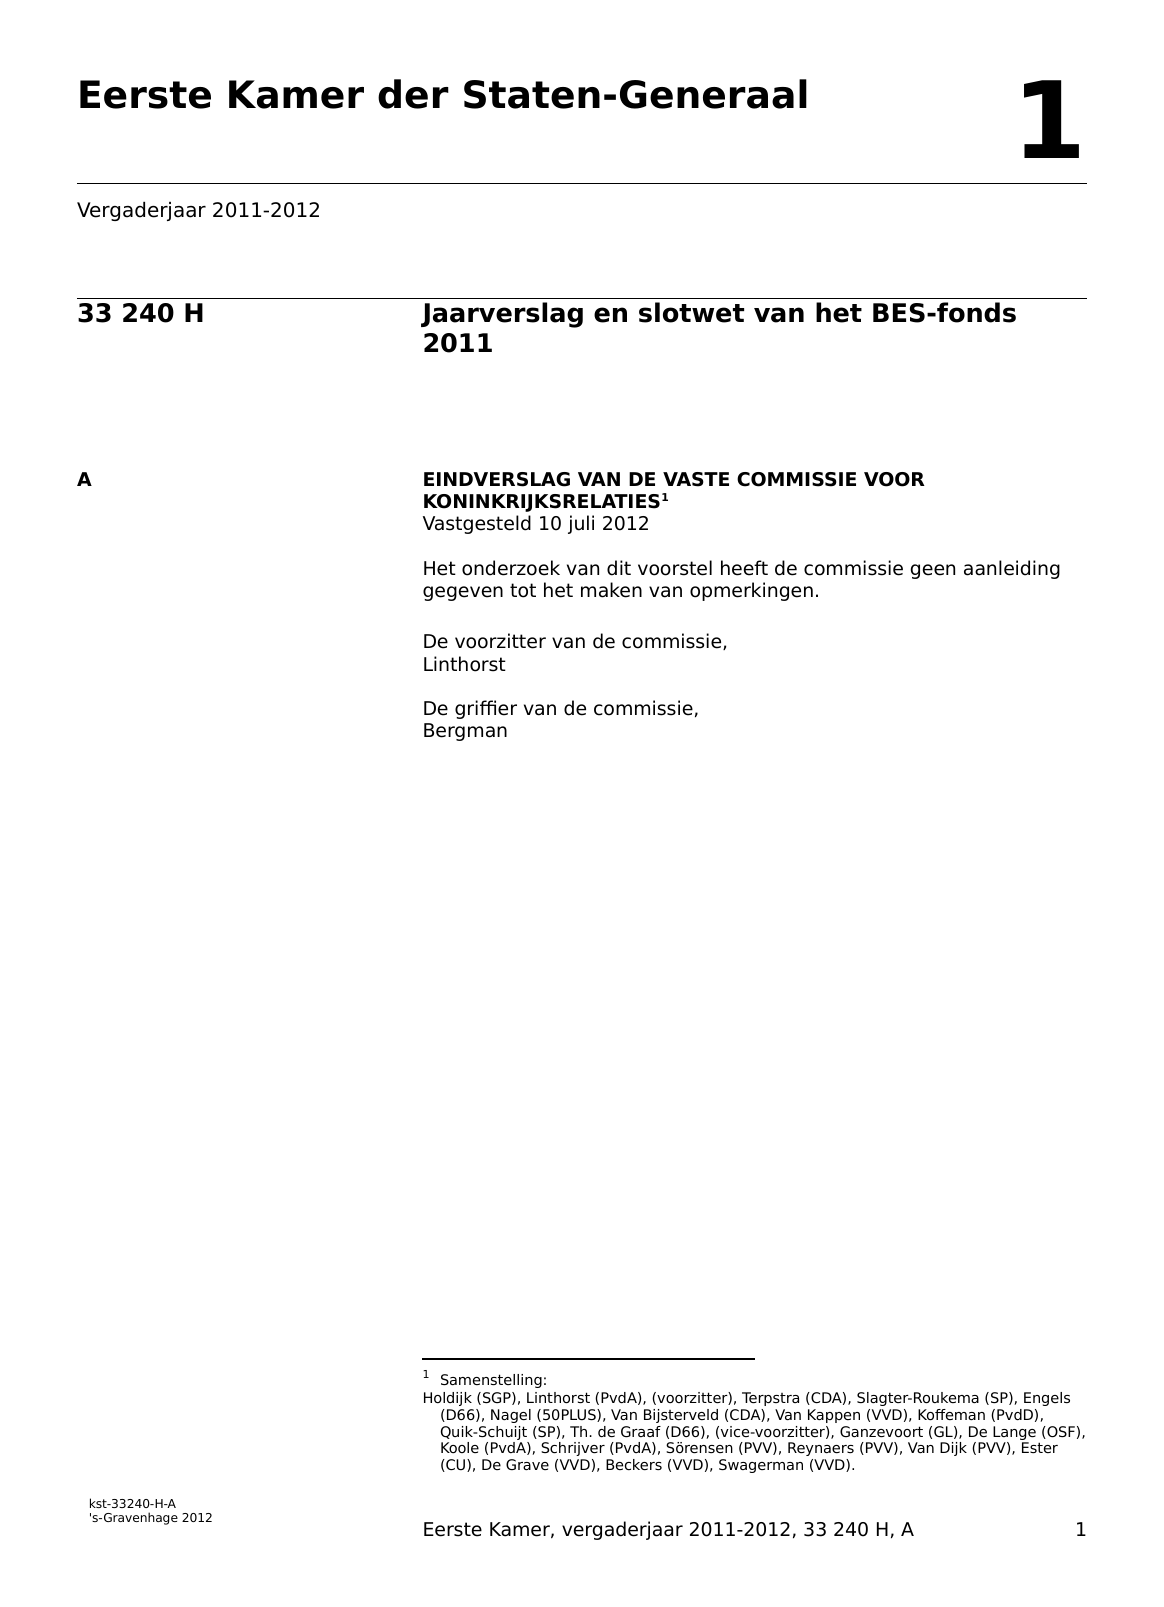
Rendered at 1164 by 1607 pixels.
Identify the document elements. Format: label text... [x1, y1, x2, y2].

text De griffier van de commissie, Bergman [422, 698, 1087, 742]
text 's-Gravenhage 2012 [88, 1511, 323, 1525]
table_header Eerste Kamer der Staten-Generaal [77, 59, 886, 183]
text Vastgesteld 10 juli 2012 [422, 513, 1087, 535]
table_header 1 [886, 59, 1087, 183]
text De voorzitter van de commissie, Linthorst [422, 631, 1087, 675]
text kst-33240-H-A [88, 1497, 323, 1511]
text Het onderzoek van dit voorstel heeft de commissie geen aanleiding gegeven tot het maken van opmerkingen. [422, 557, 1087, 601]
text Samenstelling: [422, 1368, 1087, 1390]
subtitle 33 240 H Jaarverslag en slotwet van het BES-fonds 2011 [77, 299, 1087, 358]
table_cell Vergaderjaar 2011-2012 [77, 184, 1087, 298]
text Holdijk (SGP), Linthorst (PvdA), (voorzitter), Terpstra (CDA), Slagter-Roukema (SP), Engels (D66), Nagel (50PLUS), Van Bijsterveld (CDA), Van Kappen (VVD), Koffeman (PvdD), Quik-Schuijt (SP), Th. de Graaf (D66), (vice-voorzitter), Ganzevoort (GL), De Lange (OSF), Koole (PvdA), Schrijver (PvdA), Sörensen (PVV), Reynaers (PVV), Van Dijk (PVV), Ester (CU), De Grave (VVD), Beckers (VVD), Swagerman (VVD). [422, 1390, 1087, 1474]
subtitle A EINDVERSLAG VAN DE VASTE COMMISSIE VOOR KONINKRIJKSRELATIES [77, 469, 1087, 513]
